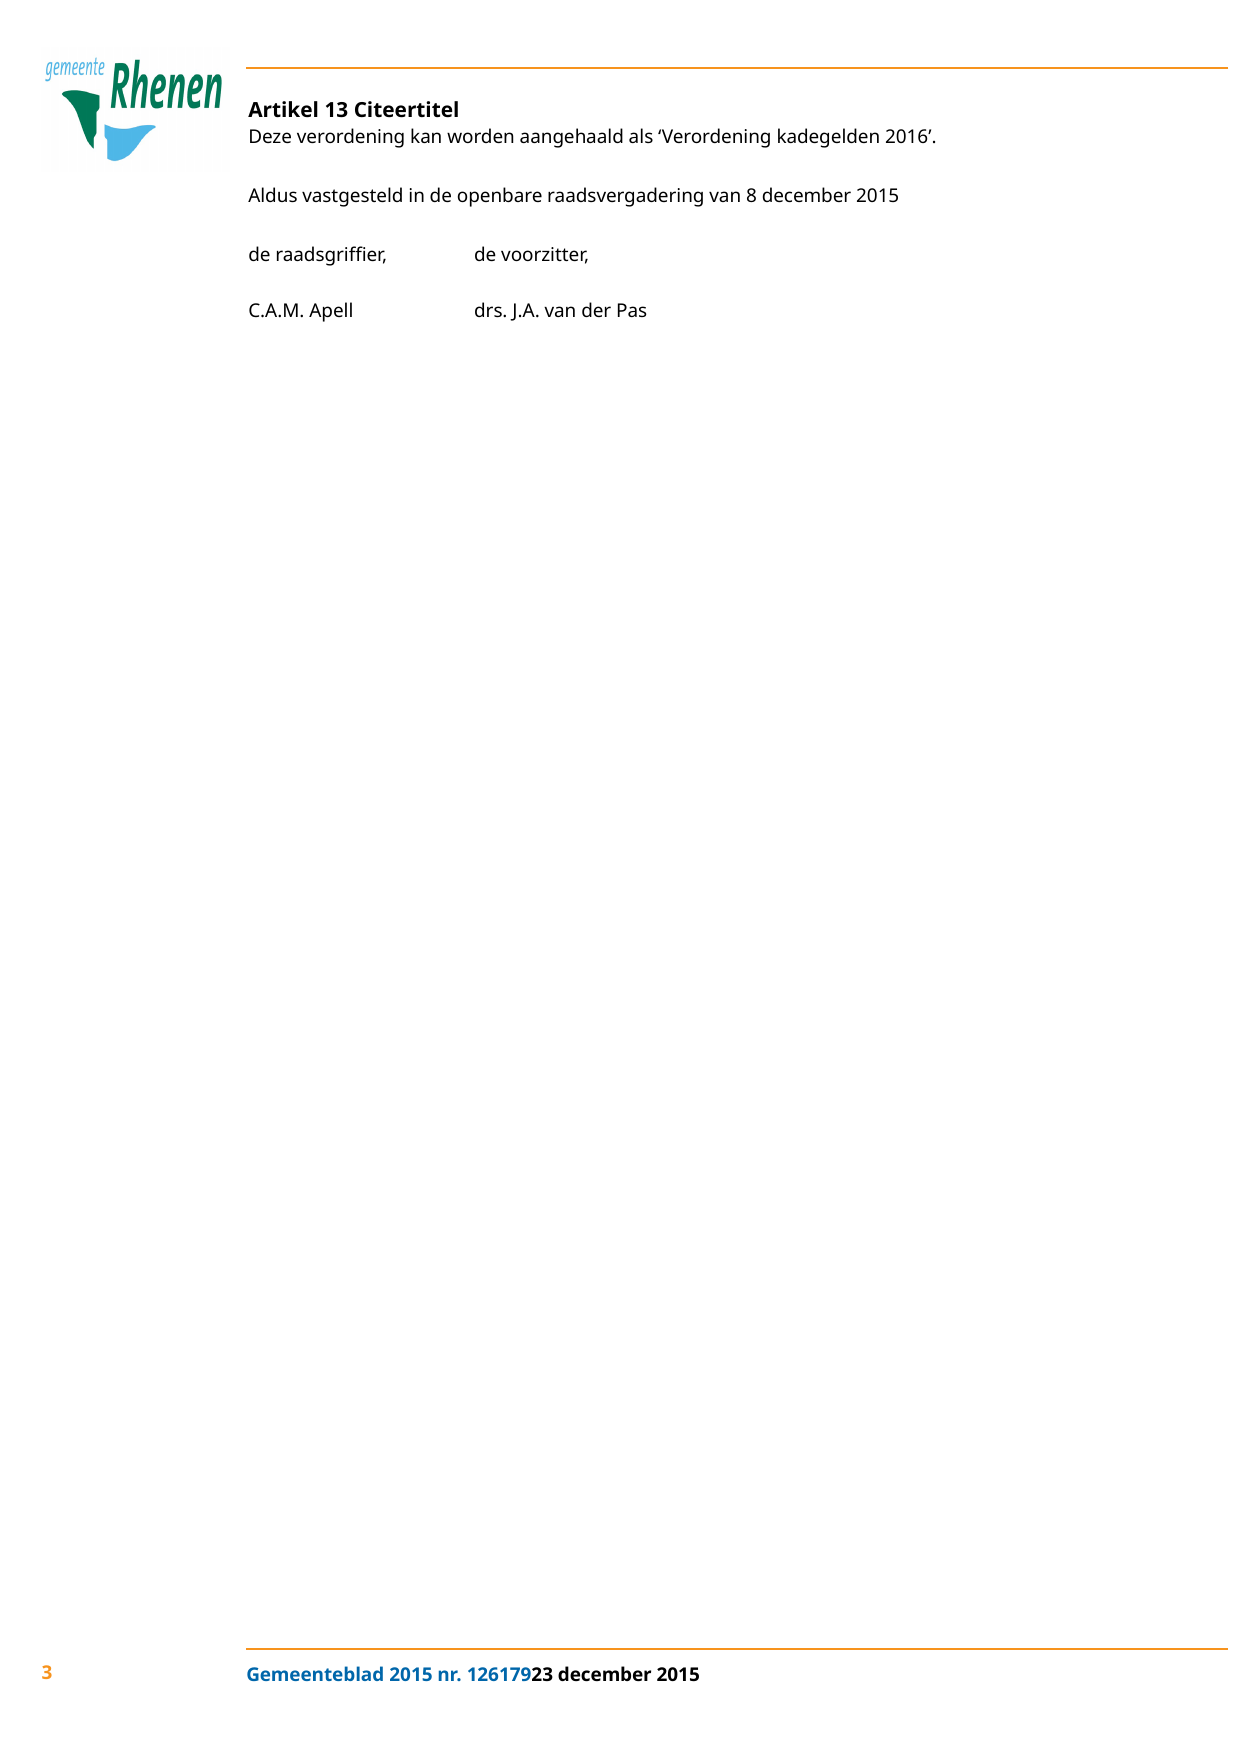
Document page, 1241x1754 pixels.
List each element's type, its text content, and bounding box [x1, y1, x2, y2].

table_cell C.A.M. Apell [248, 268, 474, 323]
table_cell drs. J.A. van der Pas [474, 268, 700, 323]
picture [41, 47, 231, 172]
text Aldus vastgesteld in de openbare raadsvergadering van 8 december 2015 [248, 182, 1152, 208]
text Artikel 13 Citeertitel [248, 95, 1152, 123]
table_header de raadsgriffier, [248, 242, 474, 267]
text Deze verordening kan worden aangehaald als ‘Verordening kadegelden 2016’. [248, 123, 1152, 149]
table_header de voorzitter, [474, 242, 700, 267]
